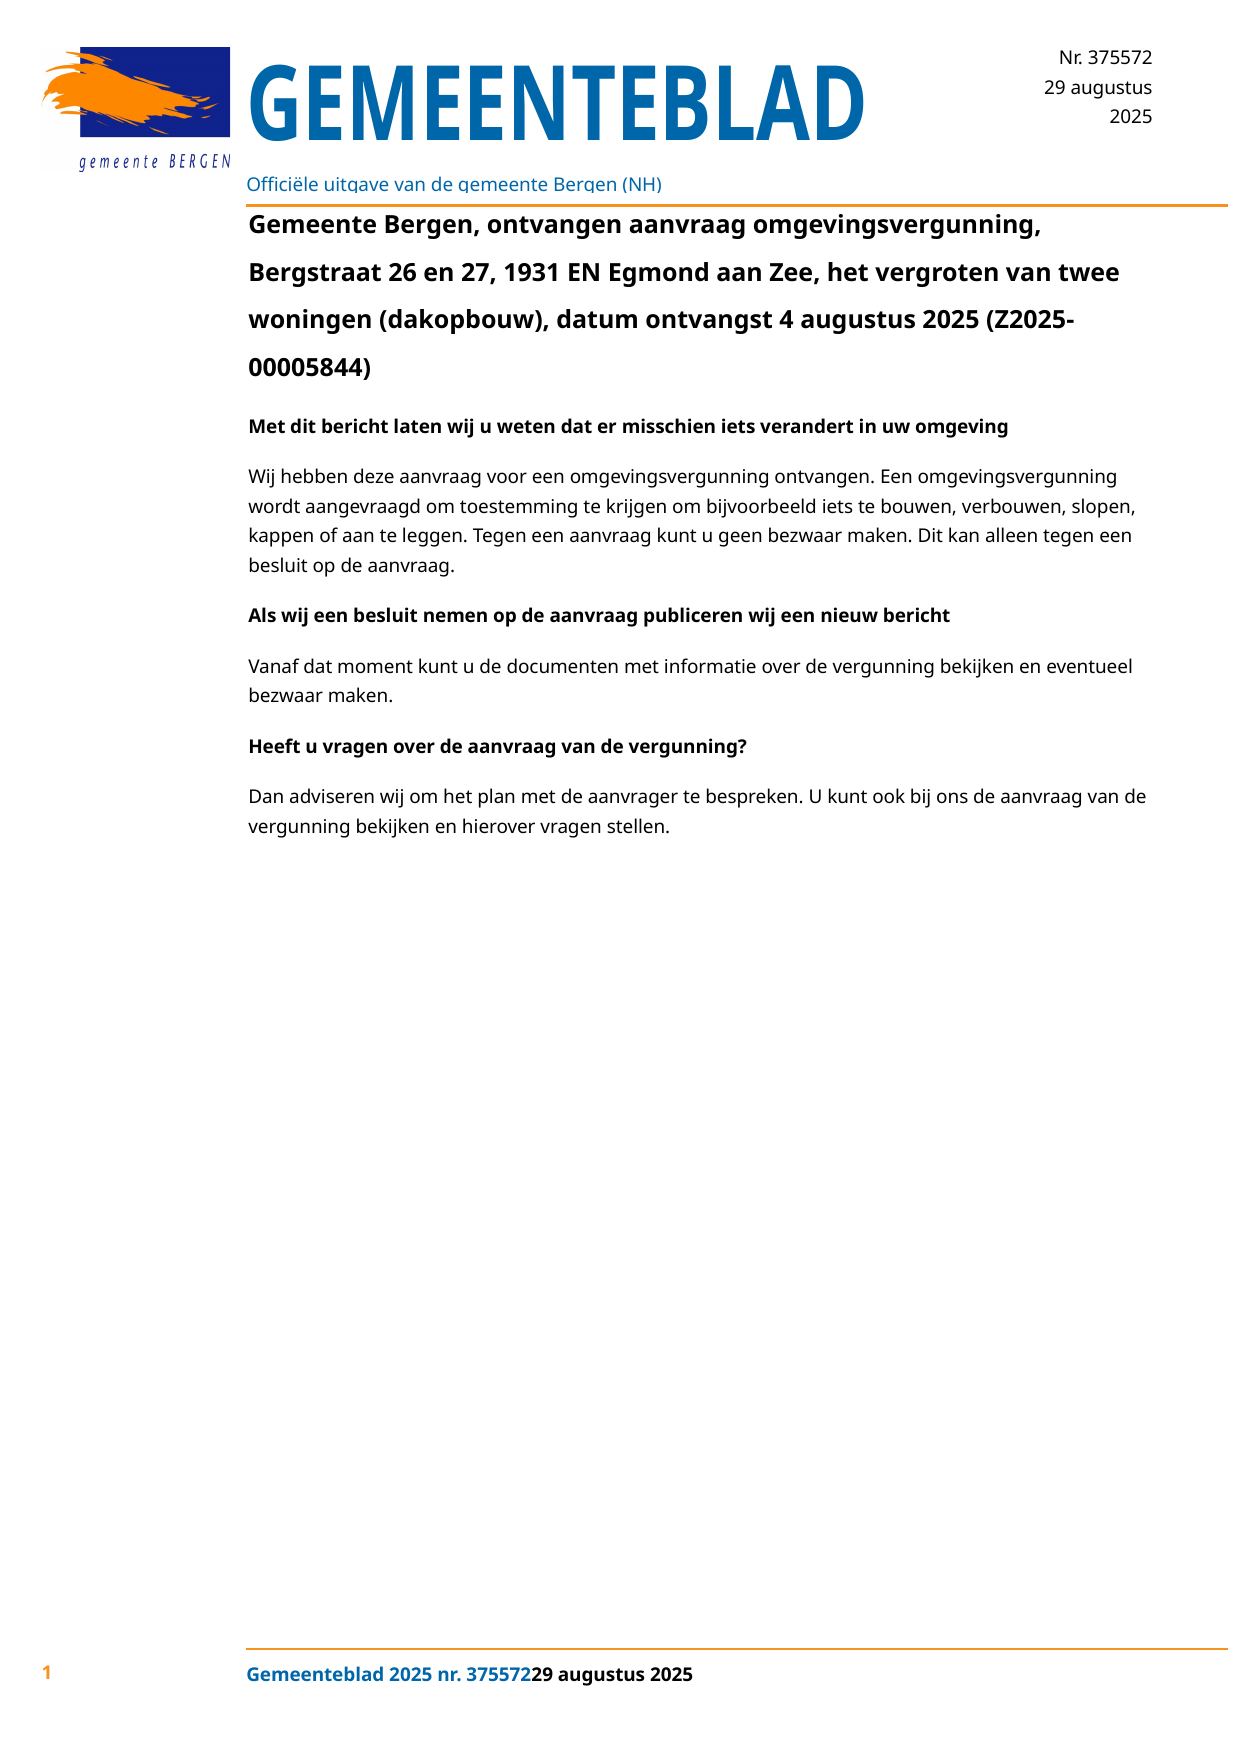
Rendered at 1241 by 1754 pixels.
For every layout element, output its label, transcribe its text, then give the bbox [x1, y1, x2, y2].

picture [41, 47, 231, 172]
text Wij hebben deze aanvraag voor een omgevingsvergunning ontvangen. Een omgevingsvergunning wordt aangevraagd om toestemming te krijgen om bijvoorbeeld iets te bouwen, verbouwen, slopen, kappen of aan te leggen. Tegen een aanvraag kunt u geen bezwaar maken. Dit kan alleen tegen een besluit op de aanvraag. [248, 463, 1152, 578]
text Dan adviseren wij om het plan met de aanvrager te bespreken. U kunt ook bij ons de aanvraag van de vergunning bekijken en hierover vragen stellen. [248, 783, 1152, 839]
text Heeft u vragen over de aanvraag van de vergunning? [248, 733, 1152, 759]
text Gemeente Bergen, ontvangen aanvraag omgevingsvergunning, Bergstraat 26 en 27, 1931 EN Egmond aan Zee, het vergroten van twee woningen (dakopbouw), datum ontvangst 4 augustus 2025 (Z2025-00005844) [248, 207, 1152, 384]
text Vanaf dat moment kunt u de documenten met informatie over de vergunning bekijken en eventueel bezwaar maken. [248, 653, 1152, 708]
text Met dit bericht laten wij u weten dat er misschien iets verandert in uw omgeving [248, 413, 1152, 439]
text Als wij een besluit nemen op de aanvraag publiceren wij een nieuw bericht [248, 603, 1152, 628]
